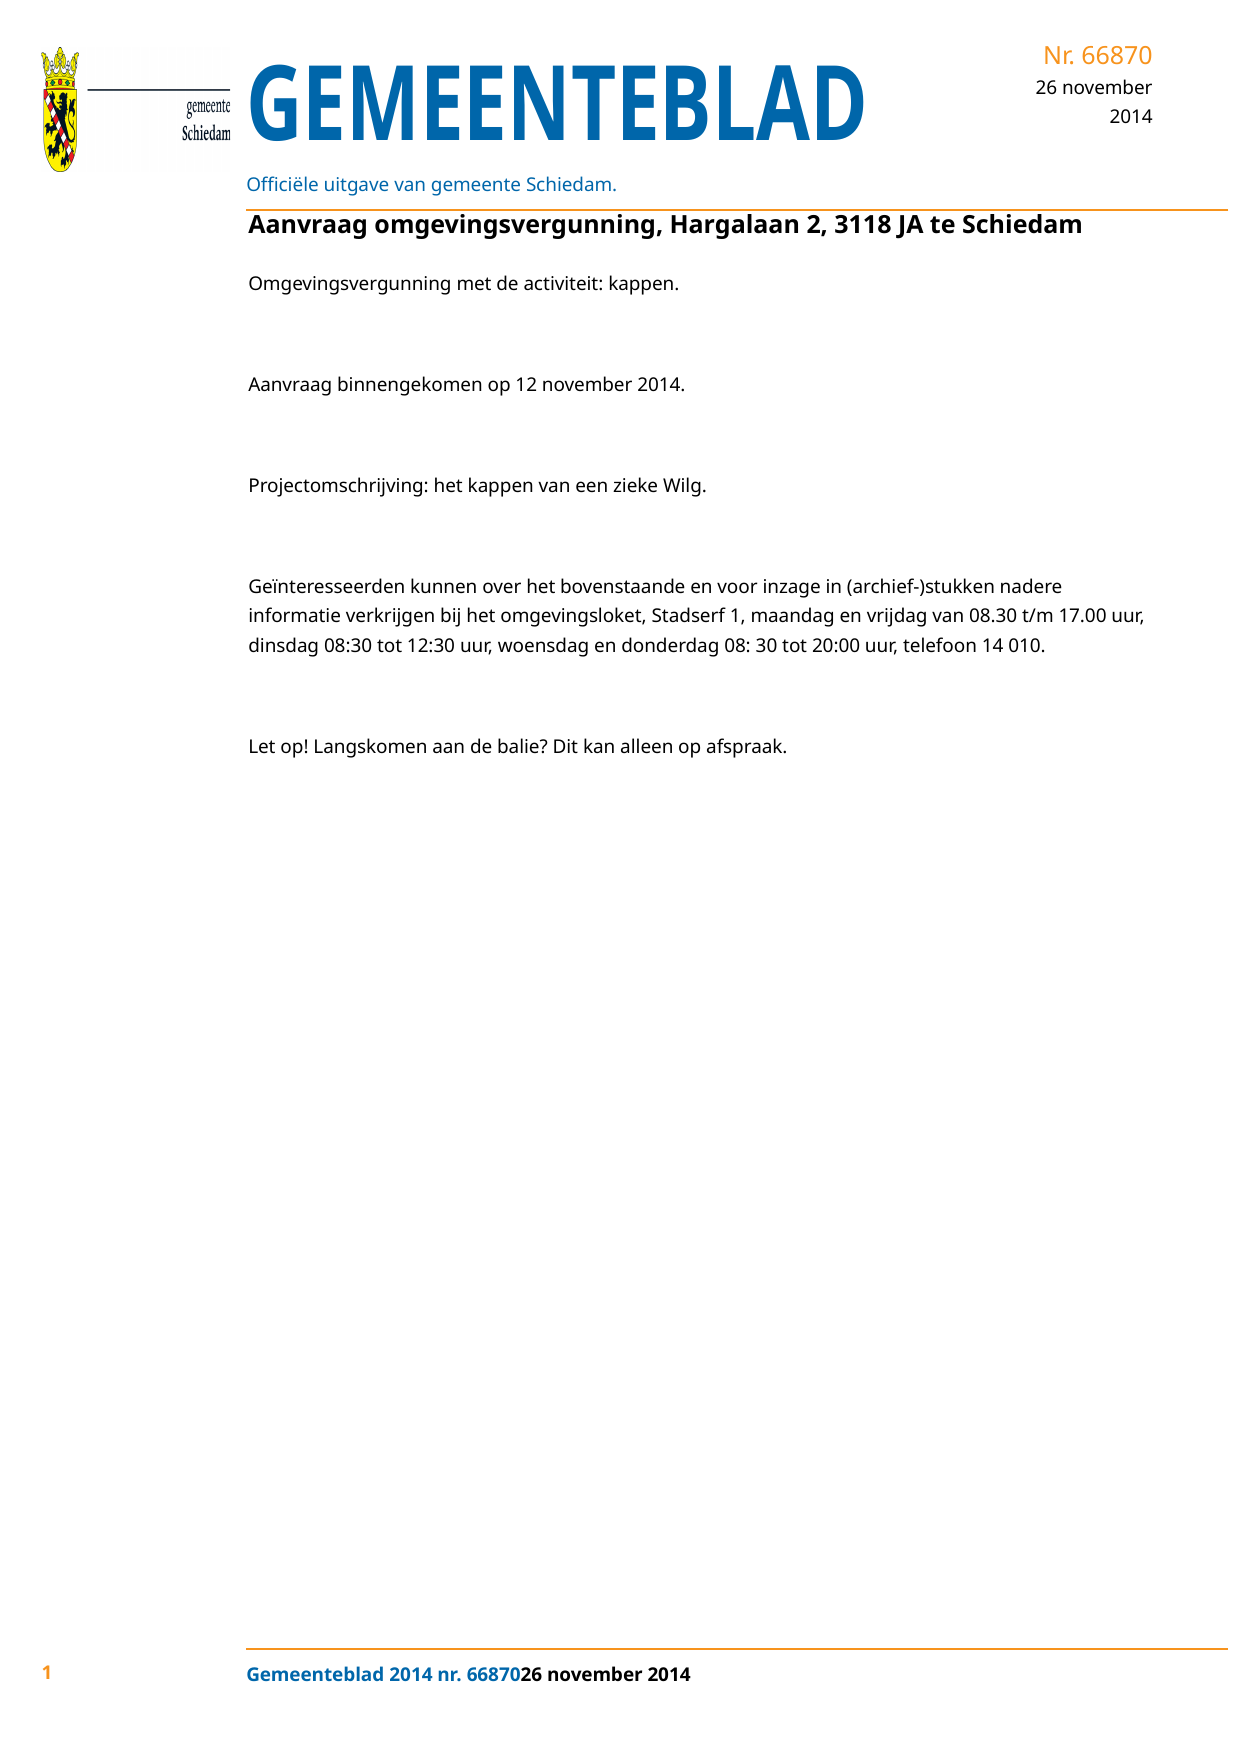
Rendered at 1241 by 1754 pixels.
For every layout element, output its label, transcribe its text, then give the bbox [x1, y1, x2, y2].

text Projectomschrijving: het kappen van een zieke Wilg. [248, 472, 1152, 498]
text Geïnteresseerden kunnen over het bovenstaande en voor inzage in (archief-)stukken nadere informatie verkrijgen bij het omgevingsloket, Stadserf 1, maandag en vrijdag van 08.30 t/m 17.00 uur, dinsdag 08:30 tot 12:30 uur, woensdag en donderdag 08: 30 tot 20:00 uur, telefoon 14 010. [248, 573, 1152, 658]
text Let op! Langskomen aan de balie? Dit kan alleen op afspraak. [248, 733, 1152, 758]
picture [41, 47, 231, 172]
text Aanvraag omgevingsvergunning, Hargalaan 2, 3118 JA te Schiedam [248, 211, 1152, 241]
text Omgevingsvergunning met de activiteit: kappen. [248, 270, 1152, 296]
text Aanvraag binnengekomen op 12 november 2014. [248, 371, 1152, 397]
